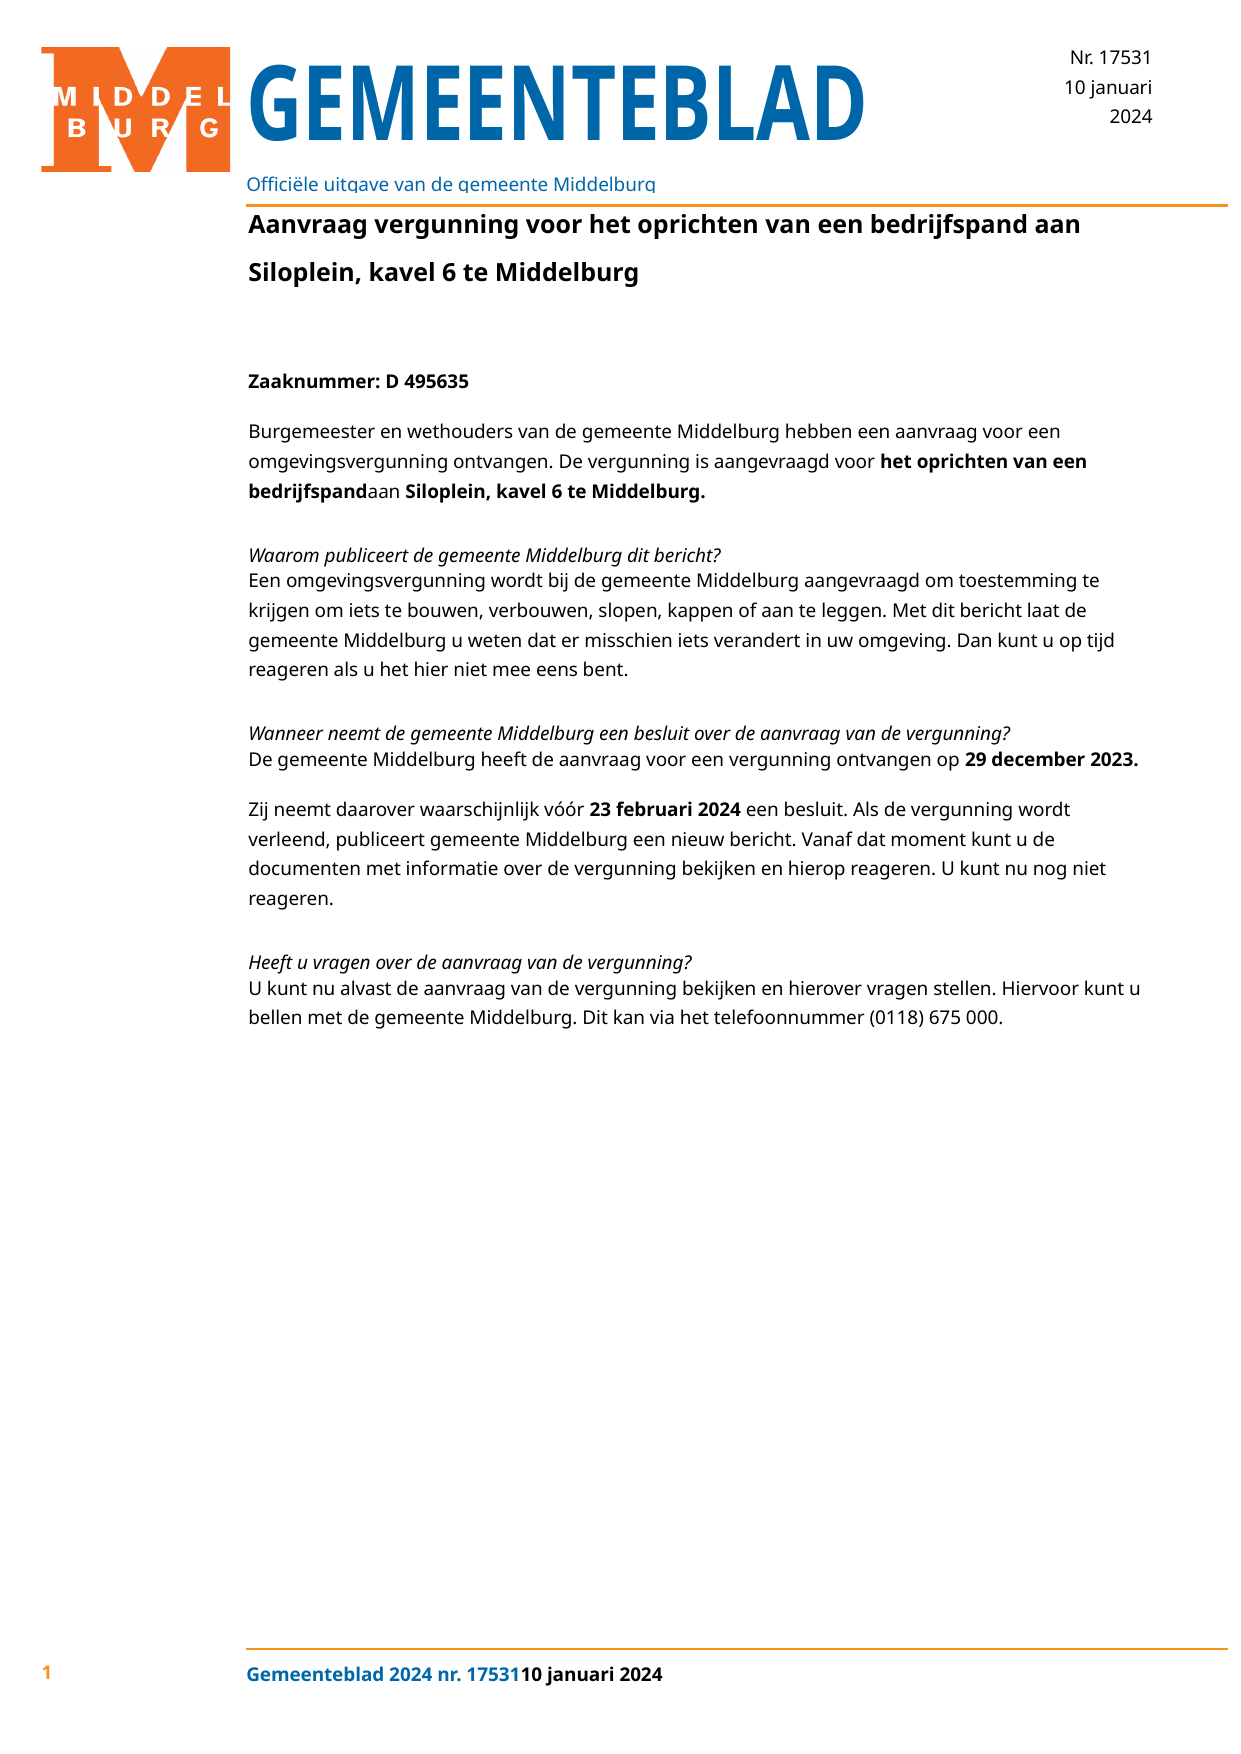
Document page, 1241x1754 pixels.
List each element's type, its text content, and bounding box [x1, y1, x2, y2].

text Burgemeester en wethouders van de gemeente Middelburg hebben een aanvraag voor een omgevingsvergunning ontvangen. De vergunning is aangevraagd voor het oprichten van een bedrijfspandaan Siloplein, kavel 6 te Middelburg. [248, 419, 1152, 504]
text Wanneer neemt de gemeente Middelburg een besluit over de aanvraag van de vergunning? [248, 720, 1152, 746]
text Heeft u vragen over de aanvraag van de vergunning? [248, 949, 1152, 975]
text Een omgevingsvergunning wordt bij de gemeente Middelburg aangevraagd om toestemming te krijgen om iets te bouwen, verbouwen, slopen, kappen of aan te leggen. Met dit bericht laat de gemeente Middelburg u weten dat er misschien iets verandert in uw omgeving. Dan kunt u op tijd reageren als u het hier niet mee eens bent. [248, 568, 1152, 682]
picture [41, 47, 231, 172]
text Zij neemt daarover waarschijnlijk vóór 23 februari 2024 een besluit. Als de vergunning wordt verleend, publiceert gemeente Middelburg een nieuw bericht. Vanaf dat moment kunt u de documenten met informatie over de vergunning bekijken en hierop reageren. U kunt nu nog niet reageren. [248, 796, 1152, 911]
text Zaaknummer: D 495635 [248, 368, 1152, 394]
text U kunt nu alvast de aanvraag van de vergunning bekijken en hierover vragen stellen. Hiervoor kunt u bellen met de gemeente Middelburg. Dit kan via het telefoonnummer (0118) 675 000. [248, 975, 1152, 1030]
text De gemeente Middelburg heeft de aanvraag voor een vergunning ontvangen op 29 december 2023. [248, 746, 1152, 772]
text Waarom publiceert de gemeente Middelburg dit bericht? [248, 542, 1152, 568]
text Aanvraag vergunning voor het oprichten van een bedrijfspand aan Siloplein, kavel 6 te Middelburg [248, 207, 1152, 288]
